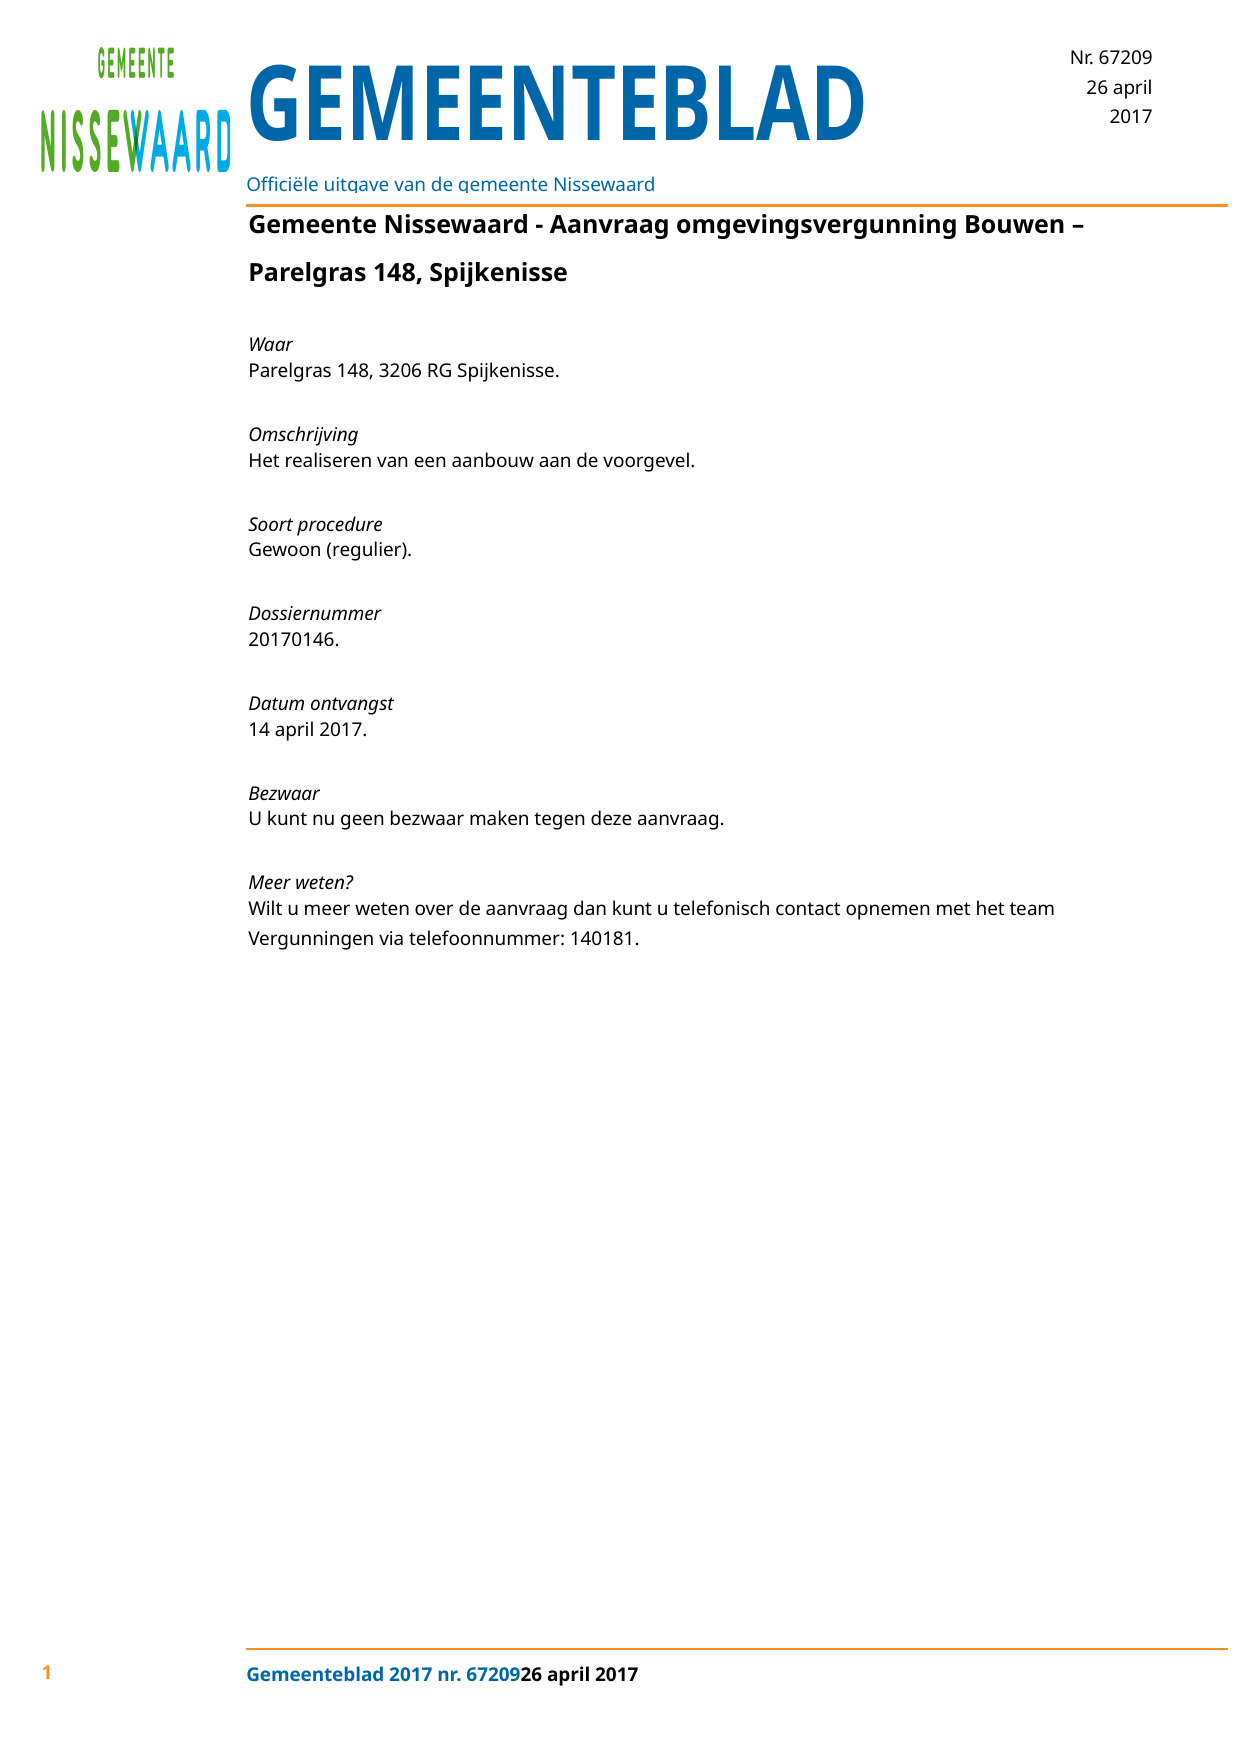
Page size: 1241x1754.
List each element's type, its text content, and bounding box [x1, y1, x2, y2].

picture [201, 122, 206, 138]
text Omschrijving [248, 421, 1152, 447]
picture [41, 47, 231, 172]
text Soort procedure [248, 511, 1152, 537]
text Waar [248, 331, 1152, 357]
text Dossiernummer [248, 601, 1152, 626]
text Meer weten? [248, 869, 1152, 895]
picture [222, 122, 227, 160]
picture [154, 157, 165, 172]
picture [176, 157, 187, 172]
picture [200, 151, 206, 172]
text Gewoon (regulier). [248, 537, 1152, 562]
text Bezwaar [248, 780, 1152, 806]
text 14 april 2017. [248, 716, 1152, 742]
text Wilt u meer weten over de aanvraag dan kunt u telefonisch contact opnemen met het team Vergunningen via telefoonnummer: 140181. [248, 895, 1152, 951]
text Het realiseren van een aanbouw aan de voorgevel. [248, 447, 1152, 473]
text Datum ontvangst [248, 690, 1152, 716]
text U kunt nu geen bezwaar maken tegen deze aanvraag. [248, 806, 1152, 831]
text 20170146. [248, 626, 1152, 652]
text Gemeente Nissewaard - Aanvraag omgevingsvergunning Bouwen – Parelgras 148, Spijkenisse [248, 207, 1152, 288]
text Parelgras 148, 3206 RG Spijkenisse. [248, 357, 1152, 383]
